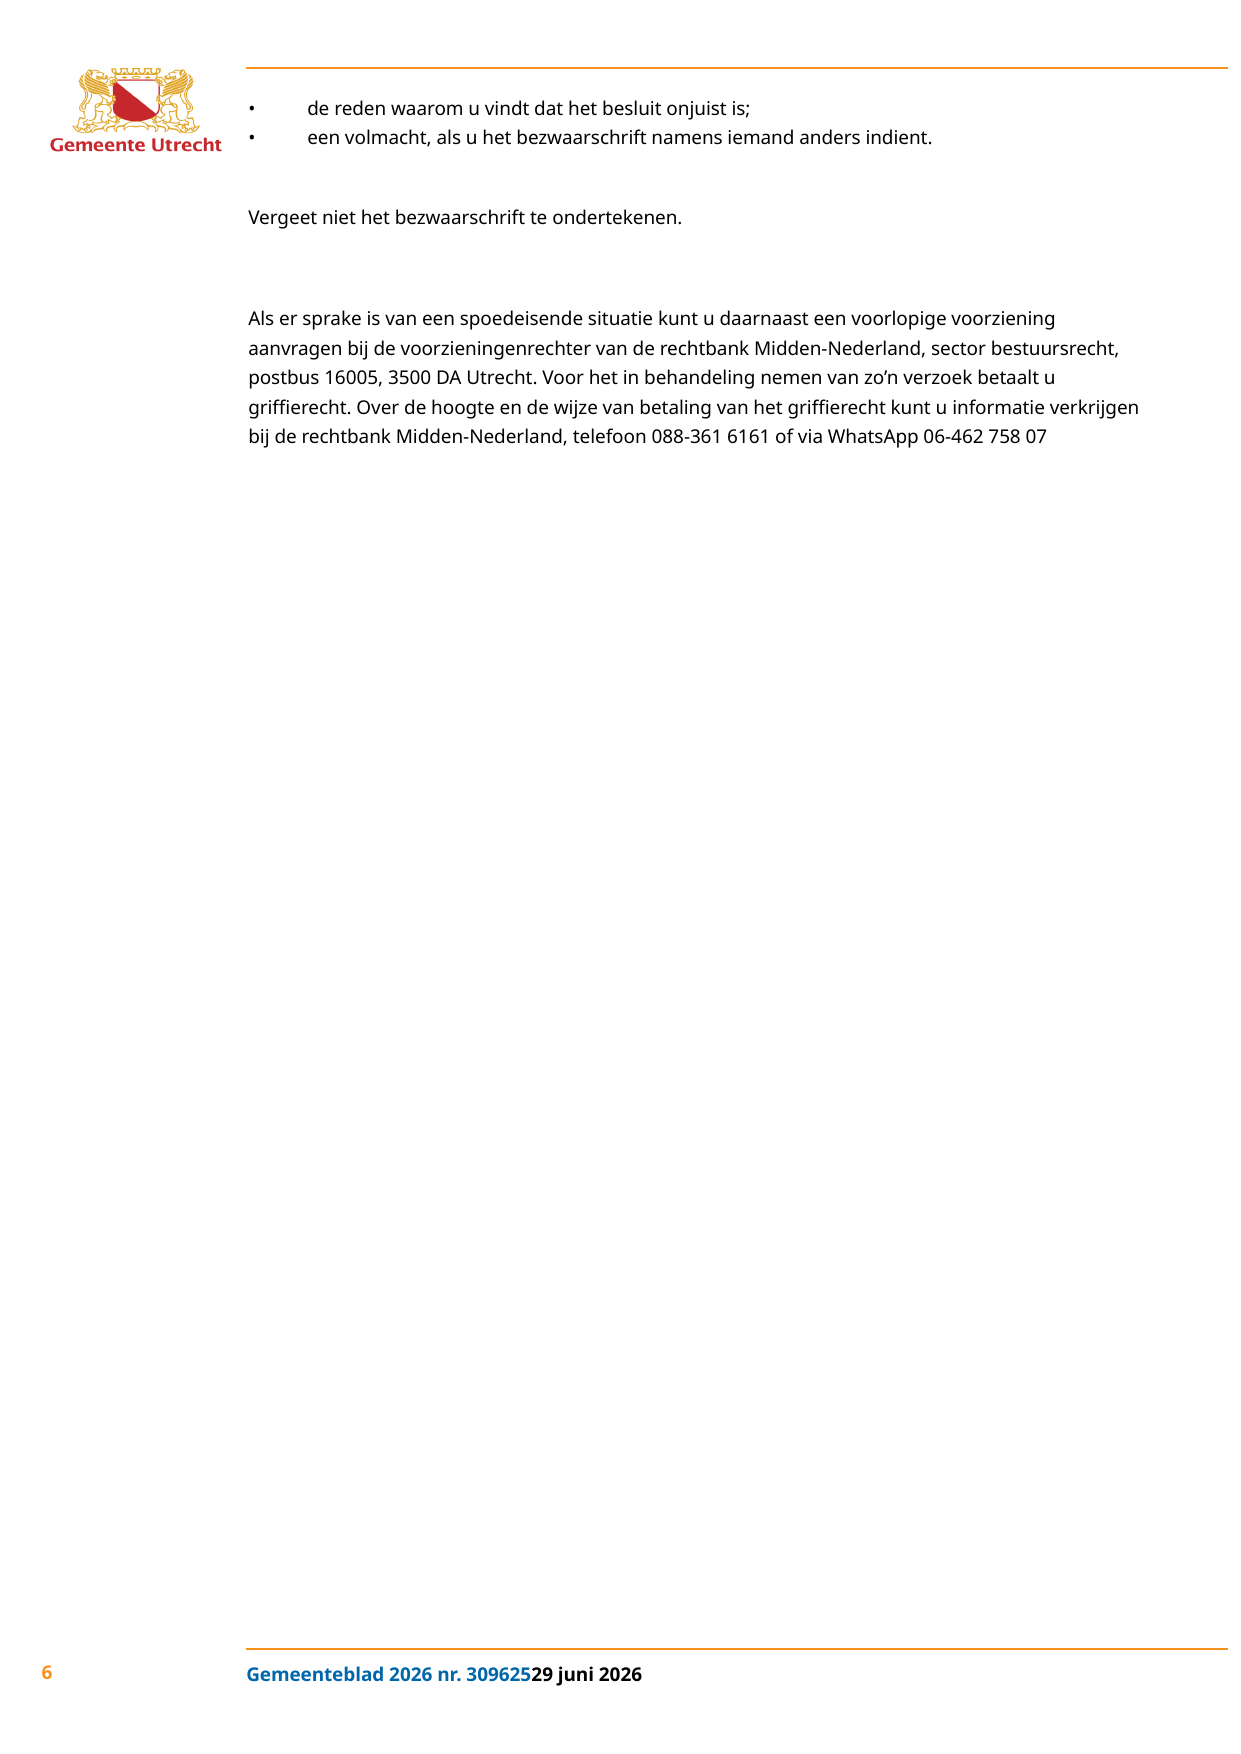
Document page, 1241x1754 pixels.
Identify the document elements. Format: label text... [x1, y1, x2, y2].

list de reden waarom u vindt dat het besluit onjuist is; [248, 95, 1152, 121]
list een volmacht, als u het bezwaarschrift namens iemand anders indient. [248, 124, 1152, 150]
text Als er sprake is van een spoedeisende situatie kunt u daarnaast een voorlopige voorziening aanvragen bij de voorzieningenrechter van de rechtbank Midden-Nederland, sector bestuursrecht, postbus 16005, 3500 DA Utrecht. Voor het in behandeling nemen van zo’n verzoek betaalt u griffierecht. Over de hoogte en de wijze van betaling van het griffierecht kunt u informatie verkrijgen bij de rechtbank Midden-Nederland, telefoon 088-361 6161 of via WhatsApp 06-462 758 07 [248, 305, 1152, 449]
text Vergeet niet het bezwaarschrift te ondertekenen. [248, 204, 1152, 230]
picture [41, 47, 231, 172]
